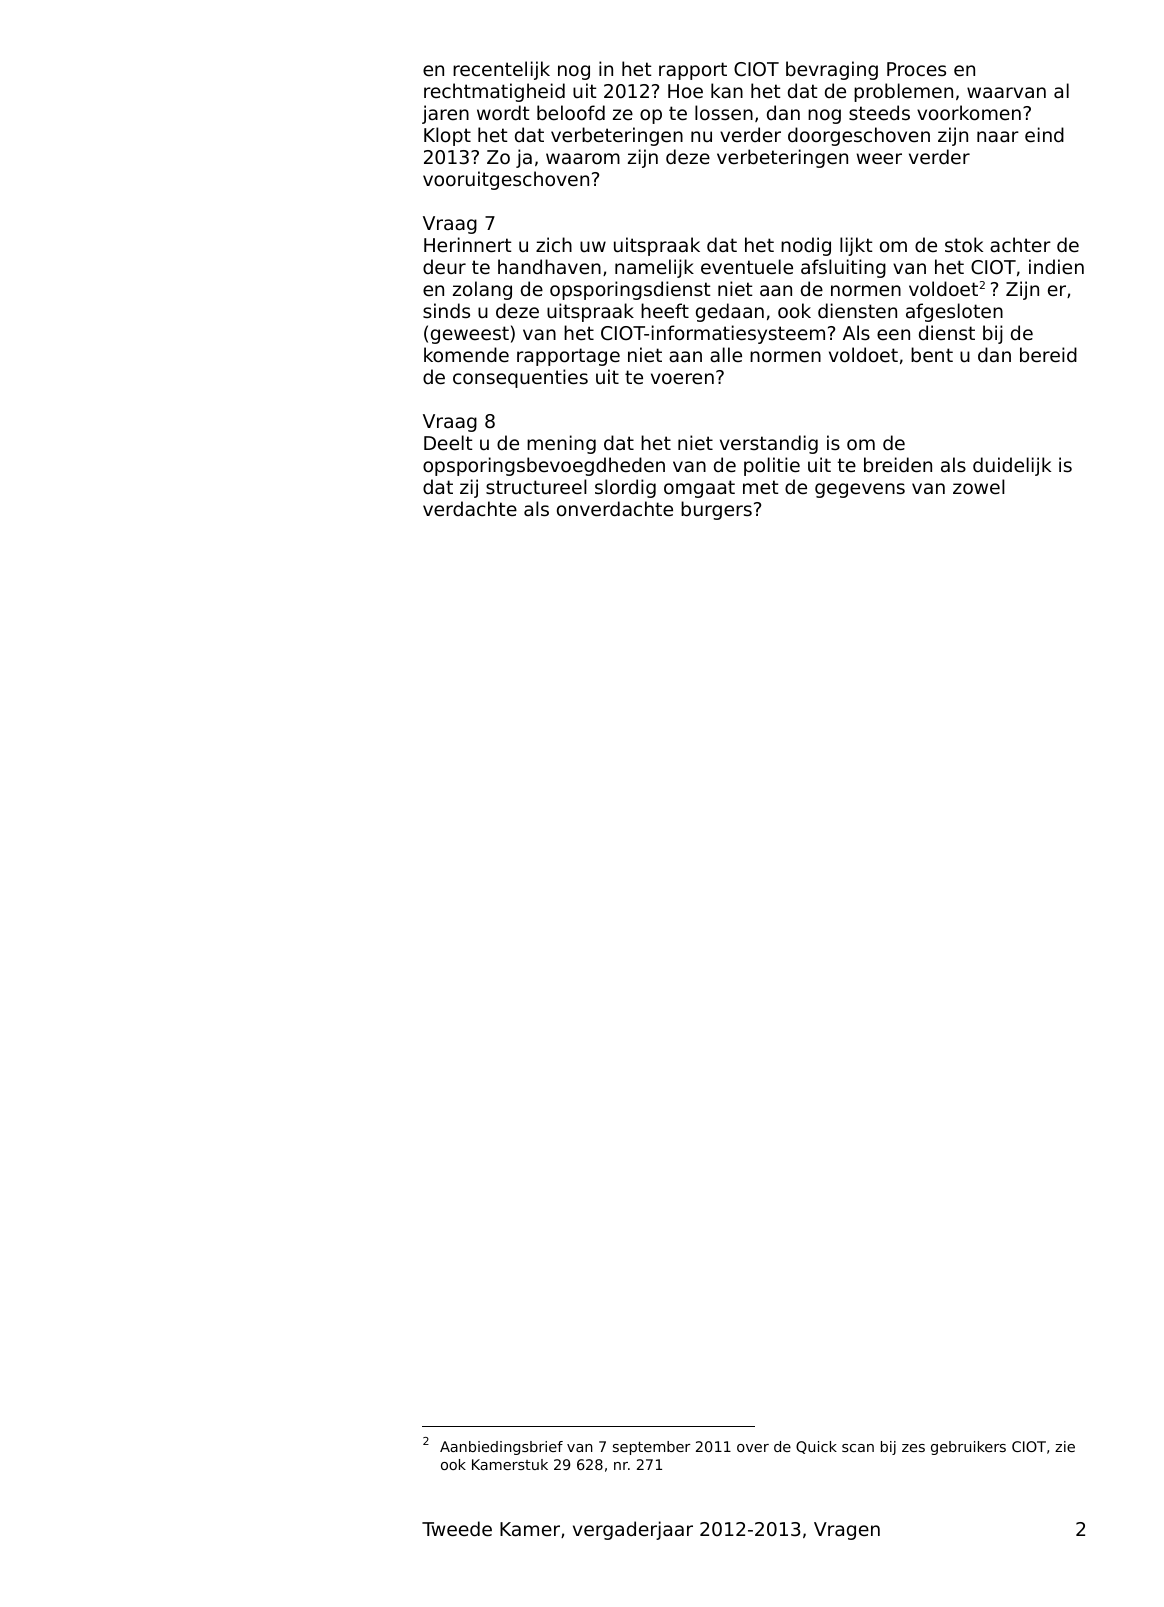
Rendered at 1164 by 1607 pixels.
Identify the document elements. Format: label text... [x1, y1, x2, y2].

text Herinnert u zich uw uitspraak dat het nodig lijkt om de stok achter de deur te handhaven, namelijk eventuele afsluiting van het CIOT, indien en zolang de opsporingsdienst niet aan de normen voldoet? Zijn er, sinds u deze uitspraak heeft gedaan, ook diensten afgesloten (geweest) van het CIOT-informatiesysteem? Als een dienst bij de komende rapportage niet aan alle normen voldoet, bent u dan bereid de consequenties uit te voeren? [422, 235, 1087, 389]
text Vraag 7 [422, 213, 1087, 235]
text Deelt u de mening dat het niet verstandig is om de opsporingsbevoegdheden van de politie uit te breiden als duidelijk is dat zij structureel slordig omgaat met de gegevens van zowel verdachte als onverdachte burgers? [422, 433, 1087, 521]
text Vraag 8 [422, 411, 1087, 433]
text en recentelijk nog in het rapport CIOT bevraging Proces en rechtmatigheid uit 2012? Hoe kan het dat de problemen, waarvan al jaren wordt beloofd ze op te lossen, dan nog steeds voorkomen? Klopt het dat verbeteringen nu verder doorgeschoven zijn naar eind 2013? Zo ja, waarom zijn deze verbeteringen weer verder vooruitgeschoven? [422, 59, 1087, 191]
text Aanbiedingsbrief van 7 september 2011 over de Quick scan bij zes gebruikers CIOT, zie ook Kamerstuk 29 628, nr. 271 [422, 1435, 1087, 1474]
